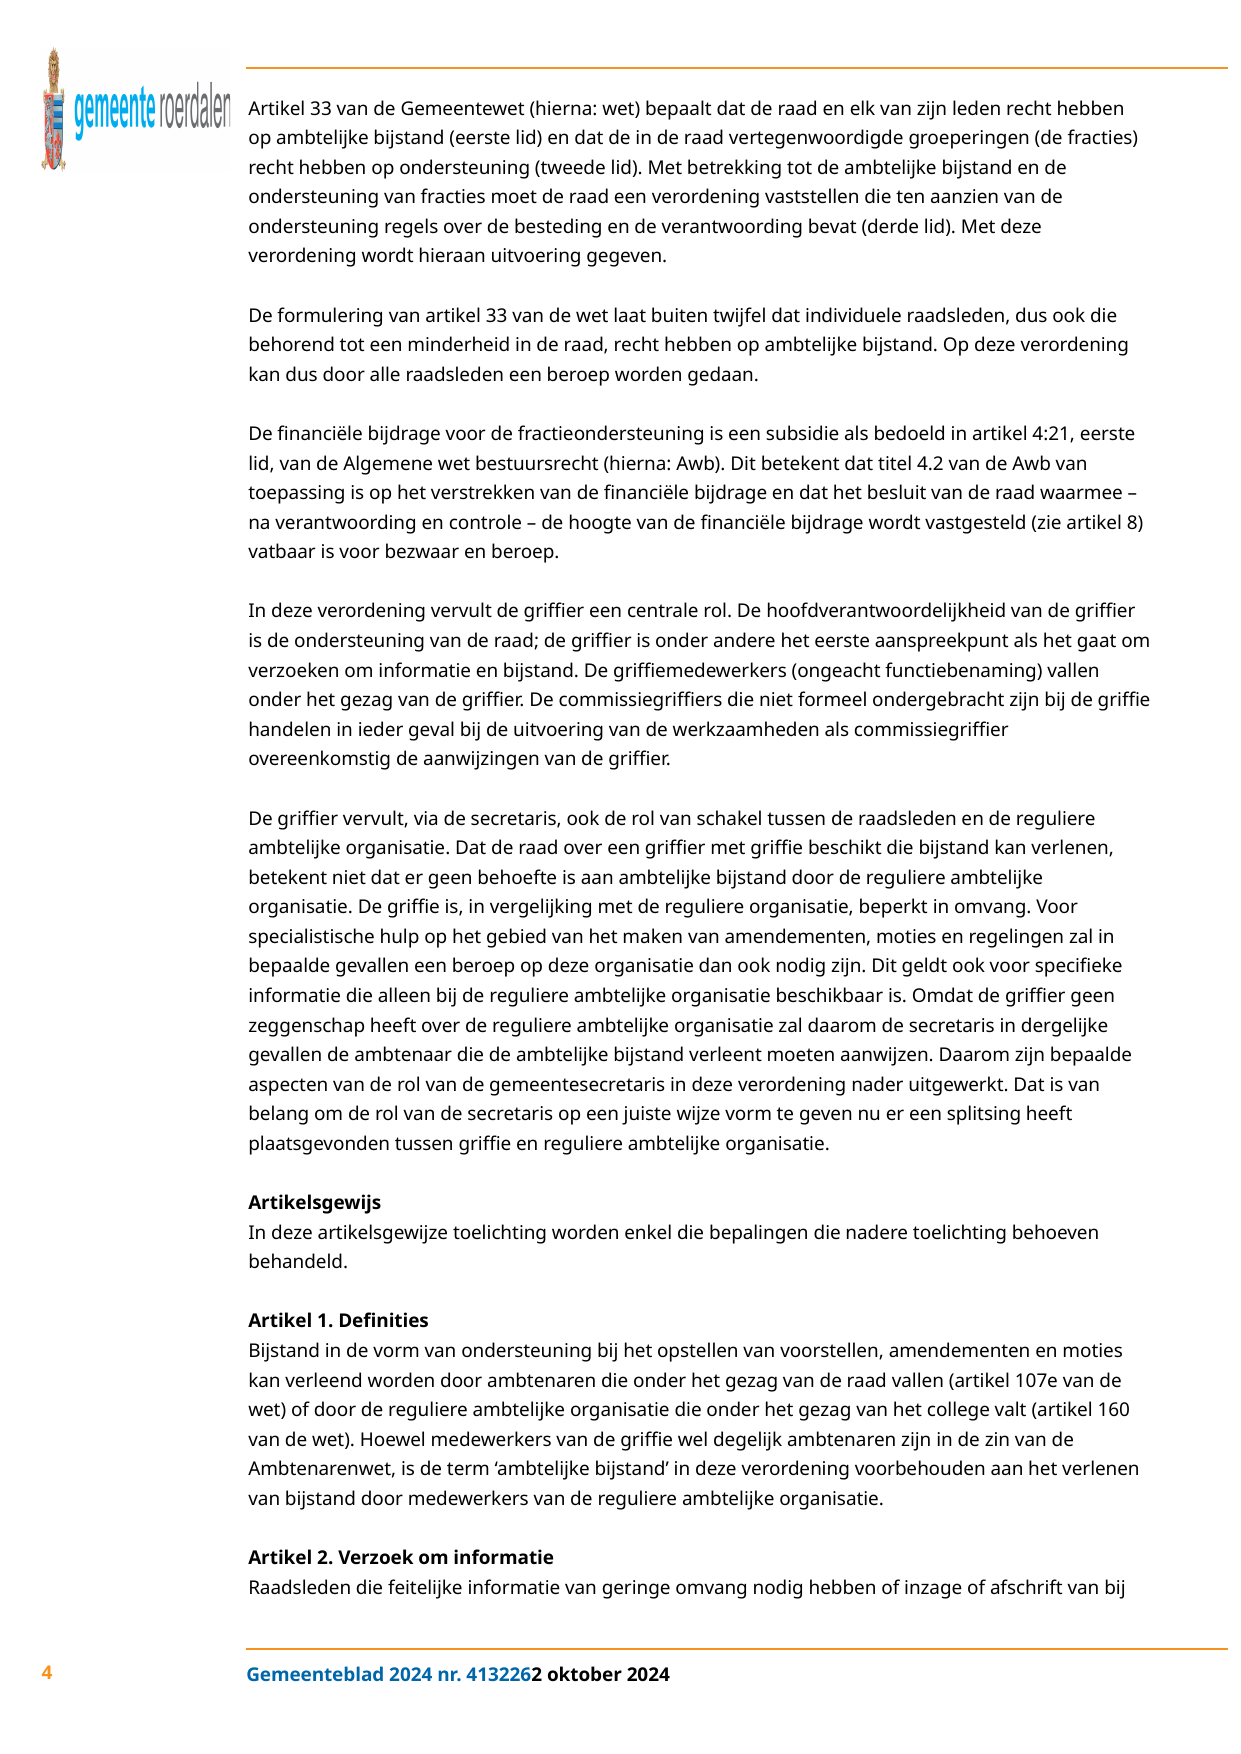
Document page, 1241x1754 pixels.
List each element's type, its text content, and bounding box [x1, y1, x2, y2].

text De griffier vervult, via de secretaris, ook de rol van schakel tussen de raadsleden en de reguliere ambtelijke organisatie. Dat de raad over een griffier met griffie beschikt die bijstand kan verlenen, betekent niet dat er geen behoefte is aan ambtelijke bijstand door de reguliere ambtelijke organisatie. De griffie is, in vergelijking met de reguliere organisatie, beperkt in omvang. Voor specialistische hulp op het gebied van het maken van amendementen, moties en regelingen zal in bepaalde gevallen een beroep op deze organisatie dan ook nodig zijn. Dit geldt ook voor specifieke informatie die alleen bij de reguliere ambtelijke organisatie beschikbaar is. Omdat de griffier geen zeggenschap heeft over de reguliere ambtelijke organisatie zal daarom de secretaris in dergelijke gevallen de ambtenaar die de ambtelijke bijstand verleent moeten aanwijzen. Daarom zijn bepaalde aspecten van de rol van de gemeentesecretaris in deze verordening nader uitgewerkt. Dat is van belang om de rol van de secretaris op een juiste wijze vorm te geven nu er een splitsing heeft plaatsgevonden tussen griffie en reguliere ambtelijke organisatie. [248, 805, 1152, 1156]
text De formulering van artikel 33 van de wet laat buiten twijfel dat individuele raadsleden, dus ook die behorend tot een minderheid in de raad, recht hebben op ambtelijke bijstand. Op deze verordening kan dus door alle raadsleden een beroep worden gedaan. [248, 302, 1152, 387]
text Raadsleden die feitelijke informatie van geringe omvang nodig hebben of inzage of afschrift van bij [248, 1574, 1152, 1600]
text In deze artikelsgewijze toelichting worden enkel die bepalingen die nadere toelichting behoeven behandeld. [248, 1219, 1152, 1274]
text Artikelsgewijs [248, 1189, 1152, 1215]
text Bijstand in de vorm van ondersteuning bij het opstellen van voorstellen, amendementen en moties kan verleend worden door ambtenaren die onder het gezag van de raad vallen (artikel 107e van de wet) of door de reguliere ambtelijke organisatie die onder het gezag van het college valt (artikel 160 van de wet). Hoewel medewerkers van de griffie wel degelijk ambtenaren zijn in de zin van de Ambtenarenwet, is de term ‘ambtelijke bijstand’ in deze verordening voorbehouden aan het verlenen van bijstand door medewerkers van de reguliere ambtelijke organisatie. [248, 1337, 1152, 1511]
text Artikel 1. Definities [248, 1308, 1152, 1333]
text In deze verordening vervult de griffier een centrale rol. De hoofdverantwoordelijkheid van de griffier is de ondersteuning van de raad; de griffier is onder andere het eerste aanspreekpunt als het gaat om verzoeken om informatie en bijstand. De griffiemedewerkers (ongeacht functiebenaming) vallen onder het gezag van de griffier. De commissiegriffiers die niet formeel ondergebracht zijn bij de griffie handelen in ieder geval bij de uitvoering van de werkzaamheden als commissiegriffier overeenkomstig de aanwijzingen van de griffier. [248, 598, 1152, 771]
text Artikel 33 van de Gemeentewet (hierna: wet) bepaalt dat de raad en elk van zijn leden recht hebben op ambtelijke bijstand (eerste lid) en dat de in de raad vertegenwoordigde groeperingen (de fracties) recht hebben op ondersteuning (tweede lid). Met betrekking tot de ambtelijke bijstand en de ondersteuning van fracties moet de raad een verordening vaststellen die ten aanzien van de ondersteuning regels over de besteding en de verantwoording bevat (derde lid). Met deze verordening wordt hieraan uitvoering gegeven. [248, 95, 1152, 268]
text De financiële bijdrage voor de fractieondersteuning is een subsidie als bedoeld in artikel 4:21, eerste lid, van de Algemene wet bestuursrecht (hierna: Awb). Dit betekent dat titel 4.2 van de Awb van toepassing is op het verstrekken van de financiële bijdrage en dat het besluit van de raad waarmee – na verantwoording en controle – de hoogte van de financiële bijdrage wordt vastgesteld (zie artikel 8) vatbaar is voor bezwaar en beroep. [248, 420, 1152, 564]
text Artikel 2. Verzoek om informatie [248, 1544, 1152, 1570]
picture [41, 47, 231, 172]
